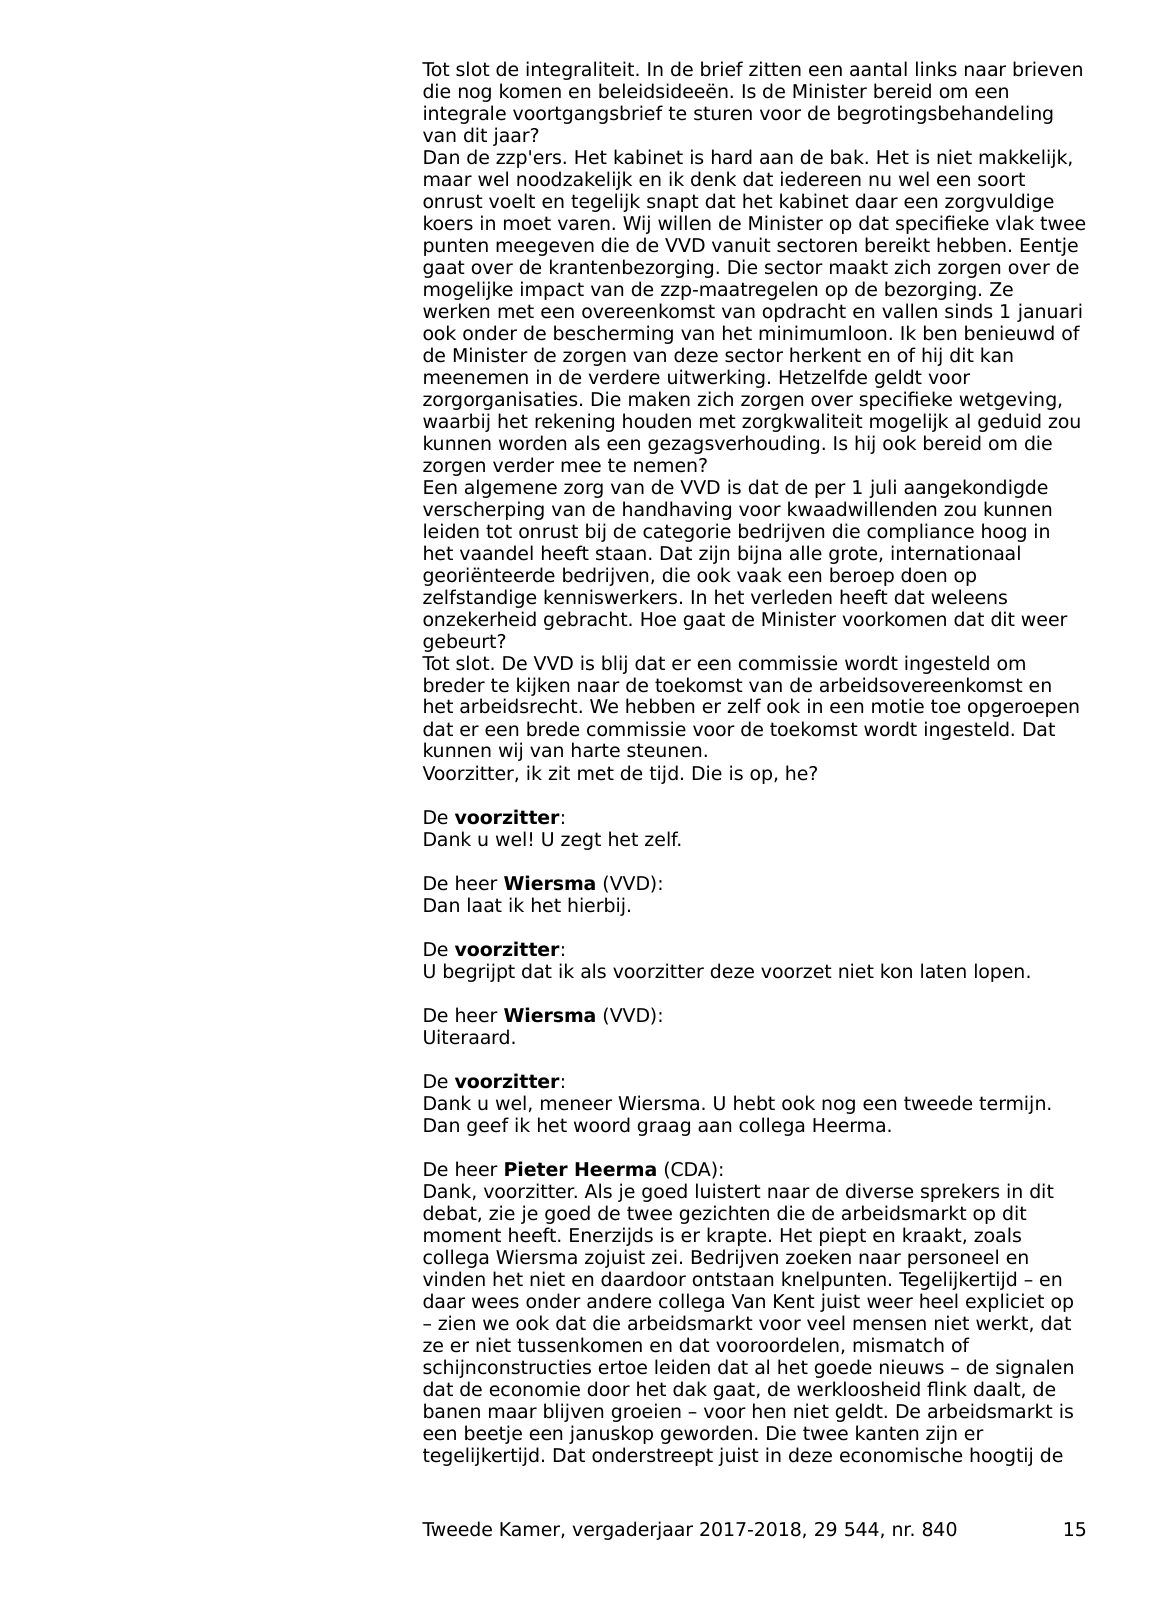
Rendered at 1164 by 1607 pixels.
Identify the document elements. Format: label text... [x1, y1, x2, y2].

text Uiteraard. [422, 1027, 1087, 1049]
text U begrijpt dat ik als voorzitter deze voorzet niet kon laten lopen. [422, 961, 1087, 983]
text Dank u wel! U zegt het zelf. [422, 828, 1087, 851]
text De heer Wiersma (VVD): [422, 873, 1087, 895]
text De voorzitter: [422, 807, 1087, 828]
text Dan laat ik het hierbij. [422, 895, 1087, 917]
text De heer Pieter Heerma (CDA): [422, 1159, 1087, 1181]
text Een algemene zorg van de VVD is dat de per 1 juli aangekondigde verscherping van de handhaving voor kwaadwillenden zou kunnen leiden tot onrust bij de categorie bedrijven die compliance hoog in het vaandel heeft staan. Dat zijn bijna alle grote, internationaal georiënteerde bedrijven, die ook vaak een beroep doen op zelfstandige kenniswerkers. In het verleden heeft dat weleens onzekerheid gebracht. Hoe gaat de Minister voorkomen dat dit weer gebeurt? [422, 477, 1087, 652]
text De heer Wiersma (VVD): [422, 1005, 1087, 1027]
text De voorzitter: [422, 1071, 1087, 1093]
text Tot slot. De VVD is blij dat er een commissie wordt ingesteld om breder te kijken naar de toekomst van de arbeidsovereenkomst en het arbeidsrecht. We hebben er zelf ook in een motie toe opgeroepen dat er een brede commissie voor de toekomst wordt ingesteld. Dat kunnen wij van harte steunen. [422, 652, 1087, 762]
text Tot slot de integraliteit. In de brief zitten een aantal links naar brieven die nog komen en beleidsideeën. Is de Minister bereid om een integrale voortgangsbrief te sturen voor de begrotingsbehandeling van dit jaar? [422, 59, 1087, 147]
text Voorzitter, ik zit met de tijd. Die is op, he? [422, 762, 1087, 784]
text Dank, voorzitter. Als je goed luistert naar de diverse sprekers in dit debat, zie je goed de twee gezichten die de arbeidsmarkt op dit moment heeft. Enerzijds is er krapte. Het piept en kraakt, zoals collega Wiersma zojuist zei. Bedrijven zoeken naar personeel en vinden het niet en daardoor ontstaan knelpunten. Tegelijkertijd – en daar wees onder andere collega Van Kent juist weer heel expliciet op – zien we ook dat die arbeidsmarkt voor veel mensen niet werkt, dat ze er niet tussenkomen en dat vooroordelen, mismatch of schijnconstructies ertoe leiden dat al het goede nieuws – de signalen dat de economie door het dak gaat, de werkloosheid flink daalt, de banen maar blijven groeien – voor hen niet geldt. De arbeidsmarkt is een beetje een januskop geworden. Die twee kanten zijn er tegelijkertijd. Dat onderstreept juist in deze economische hoogtij de [422, 1181, 1087, 1467]
text De voorzitter: [422, 939, 1087, 961]
text Dank u wel, meneer Wiersma. U hebt ook nog een tweede termijn. Dan geef ik het woord graag aan collega Heerma. [422, 1093, 1087, 1137]
text Dan de zzp'ers. Het kabinet is hard aan de bak. Het is niet makkelijk, maar wel noodzakelijk en ik denk dat iedereen nu wel een soort onrust voelt en tegelijk snapt dat het kabinet daar een zorgvuldige koers in moet varen. Wij willen de Minister op dat specifieke vlak twee punten meegeven die de VVD vanuit sectoren bereikt hebben. Eentje gaat over de krantenbezorging. Die sector maakt zich zorgen over de mogelijke impact van de zzp-maatregelen op de bezorging. Ze werken met een overeenkomst van opdracht en vallen sinds 1 januari ook onder de bescherming van het minimumloon. Ik ben benieuwd of de Minister de zorgen van deze sector herkent en of hij dit kan meenemen in de verdere uitwerking. Hetzelfde geldt voor zorgorganisaties. Die maken zich zorgen over specifieke wetgeving, waarbij het rekening houden met zorgkwaliteit mogelijk al geduid zou kunnen worden als een gezagsverhouding. Is hij ook bereid om die zorgen verder mee te nemen? [422, 147, 1087, 477]
